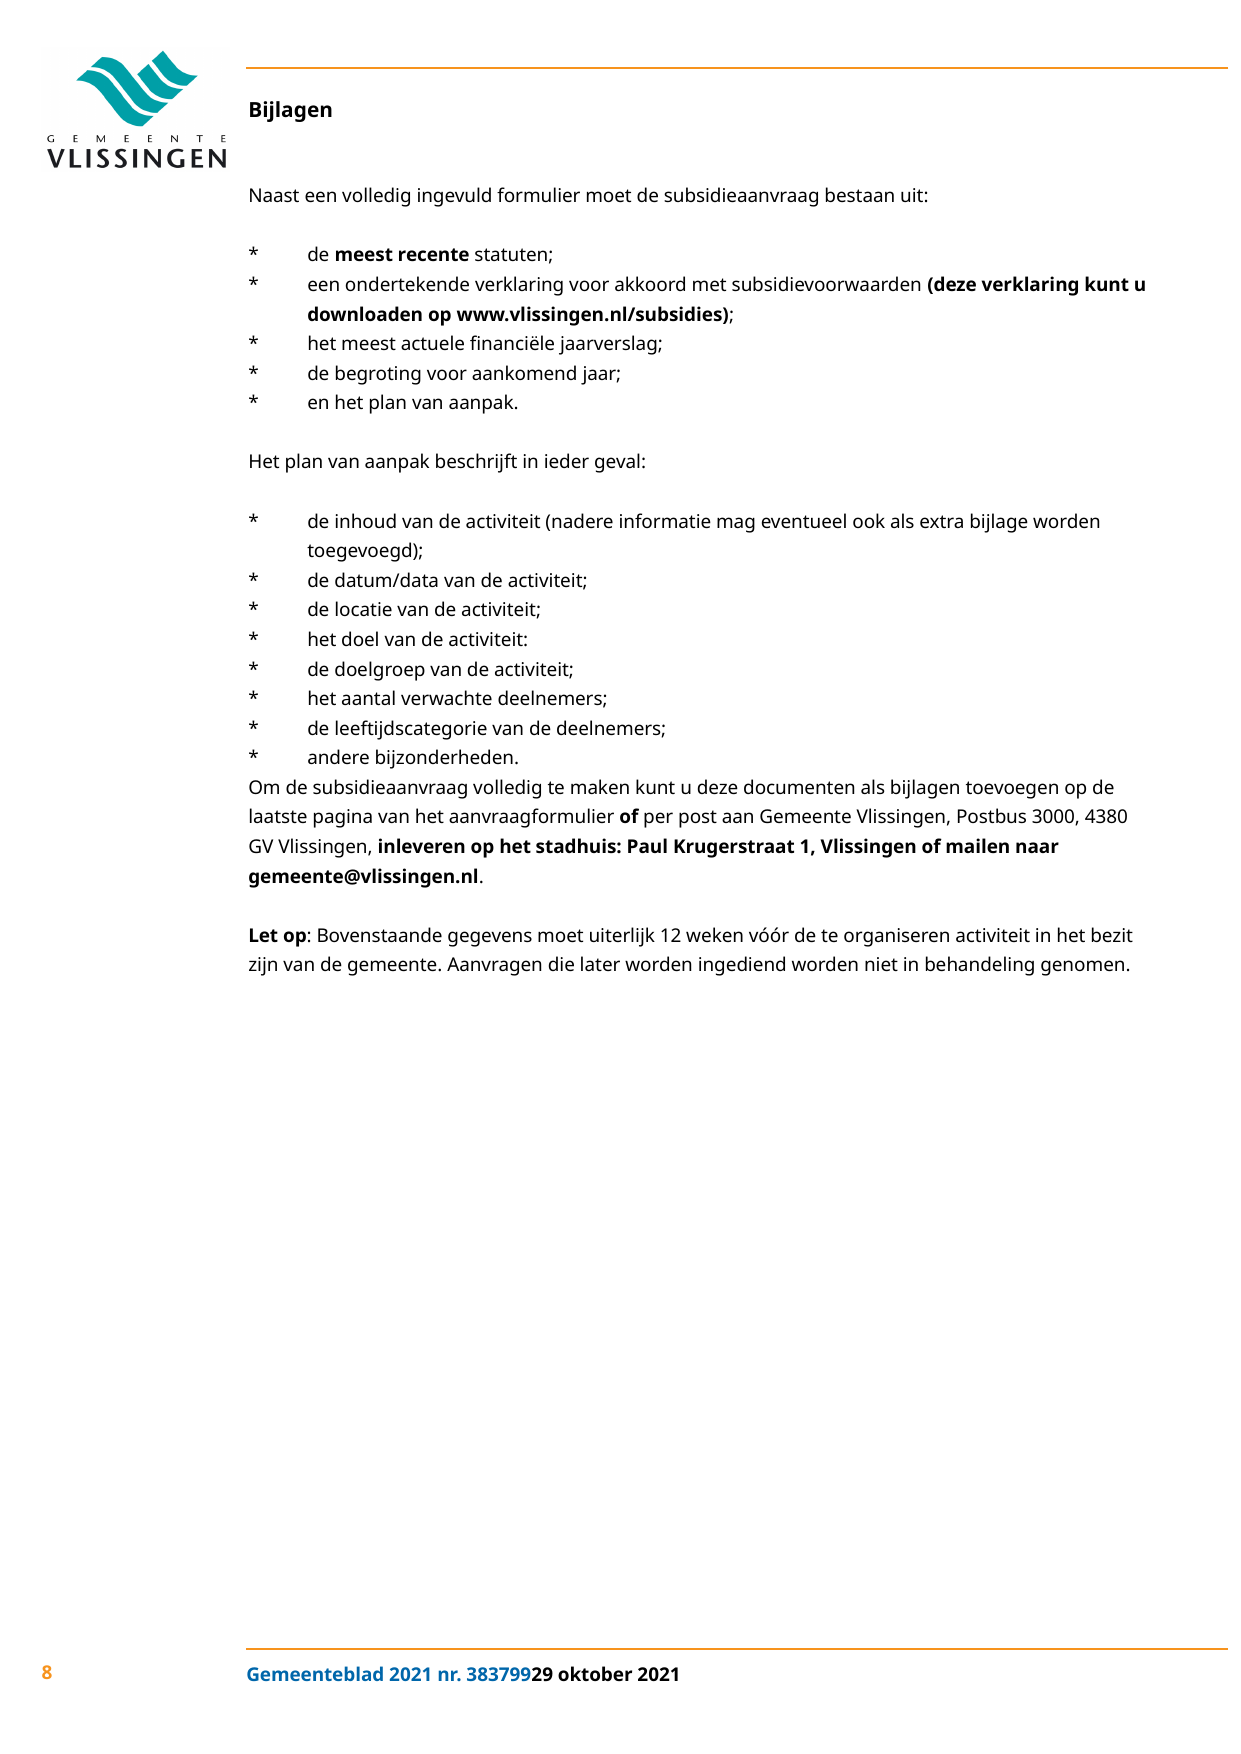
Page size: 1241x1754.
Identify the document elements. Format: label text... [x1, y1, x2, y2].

text Naast een volledig ingevuld formulier moet de subsidieaanvraag bestaan uit: [248, 182, 1152, 208]
list en het plan van aanpak. [248, 389, 1152, 415]
text Let op: Bovenstaande gegevens moet uiterlijk 12 weken vóór de te organiseren activiteit in het bezit zijn van de gemeente. Aanvragen die later worden ingediend worden niet in behandeling genomen. [248, 922, 1152, 977]
list de inhoud van de activiteit (nadere informatie mag eventueel ook als extra bijlage worden toegevoegd); [248, 508, 1152, 563]
list het doel van de activiteit: [248, 626, 1152, 652]
list het aantal verwachte deelnemers; [248, 685, 1152, 711]
list de meest recente statuten; [248, 242, 1152, 267]
list het meest actuele financiële jaarverslag; [248, 330, 1152, 356]
text Bijlagen [248, 95, 1152, 123]
list de leeftijdscategorie van de deelnemers; [248, 715, 1152, 741]
text gemeente@vlissingen.nl. [248, 863, 1152, 889]
list de doelgroep van de activiteit; [248, 656, 1152, 682]
list de datum/data van de activiteit; [248, 567, 1152, 593]
text Om de subsidieaanvraag volledig te maken kunt u deze documenten als bijlagen toevoegen op de laatste pagina van het aanvraagformulier of per post aan Gemeente Vlissingen, Postbus 3000, 4380 GV Vlissingen, inleveren op het stadhuis: Paul Krugerstraat 1, Vlissingen of mailen naar [248, 774, 1152, 859]
list een ondertekende verklaring voor akkoord met subsidievoorwaarden (deze verklaring kunt u downloaden op www.vlissingen.nl/subsidies); [248, 271, 1152, 327]
picture [41, 47, 231, 172]
text Het plan van aanpak beschrijft in ieder geval: [248, 449, 1152, 474]
list andere bijzonderheden. [248, 744, 1152, 770]
list de begroting voor aankomend jaar; [248, 360, 1152, 386]
list de locatie van de activiteit; [248, 597, 1152, 622]
